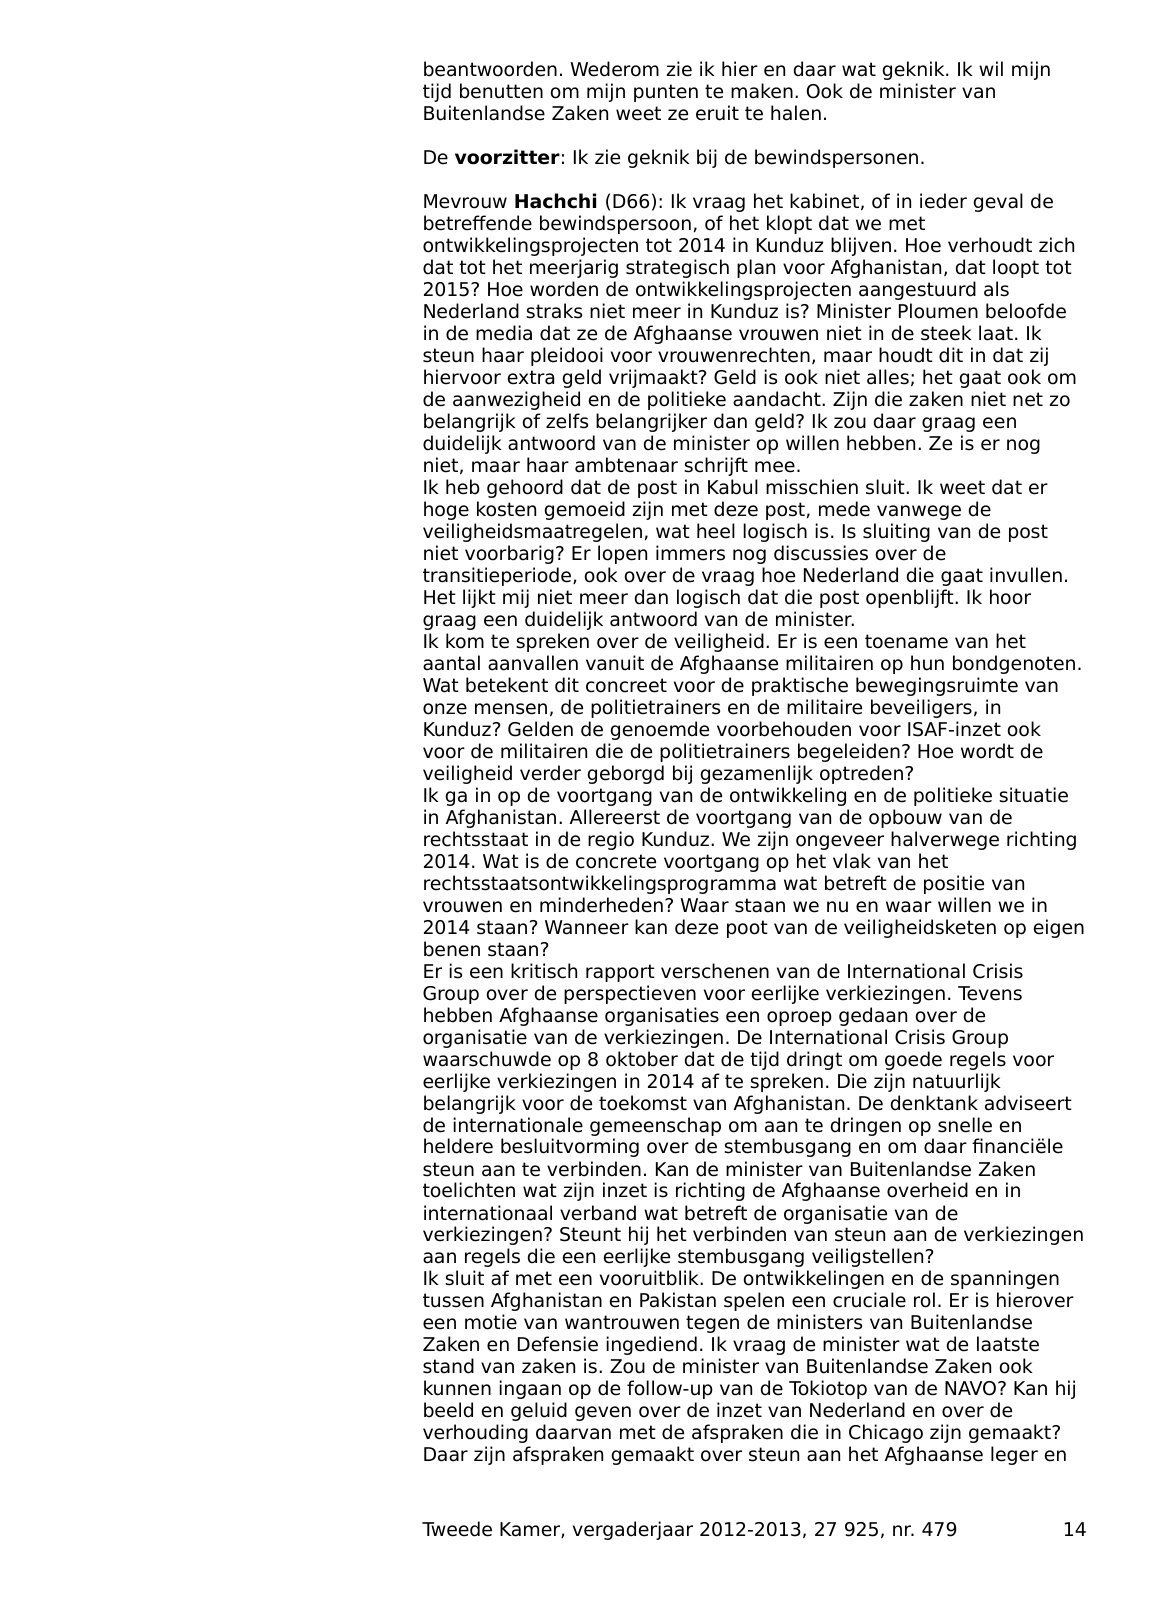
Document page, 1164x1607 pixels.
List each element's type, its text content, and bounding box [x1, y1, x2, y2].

text Ik heb gehoord dat de post in Kabul misschien sluit. Ik weet dat er hoge kosten gemoeid zijn met deze post, mede vanwege de veiligheidsmaatregelen, wat heel logisch is. Is sluiting van de post niet voorbarig? Er lopen immers nog discussies over de transitieperiode, ook over de vraag hoe Nederland die gaat invullen. Het lijkt mij niet meer dan logisch dat die post openblijft. Ik hoor graag een duidelijk antwoord van de minister. [422, 477, 1087, 631]
text Er is een kritisch rapport verschenen van de International Crisis Group over de perspectieven voor eerlijke verkiezingen. Tevens hebben Afghaanse organisaties een oproep gedaan over de organisatie van de verkiezingen. De International Crisis Group waarschuwde op 8 oktober dat de tijd dringt om goede regels voor eerlijke verkiezingen in 2014 af te spreken. Die zijn natuurlijk belangrijk voor de toekomst van Afghanistan. De denktank adviseert de internationale gemeenschap om aan te dringen op snelle en heldere besluitvorming over de stembusgang en om daar financiële steun aan te verbinden. Kan de minister van Buitenlandse Zaken toelichten wat zijn inzet is richting de Afghaanse overheid en in internationaal verband wat betreft de organisatie van de verkiezingen? Steunt hij het verbinden van steun aan de verkiezingen aan regels die een eerlijke stembusgang veiligstellen? [422, 961, 1087, 1268]
text De voorzitter: Ik zie geknik bij de bewindspersonen. [422, 147, 1087, 169]
text Ik ga in op de voortgang van de ontwikkeling en de politieke situatie in Afghanistan. Allereerst de voortgang van de opbouw van de rechtsstaat in de regio Kunduz. We zijn ongeveer halverwege richting 2014. Wat is de concrete voortgang op het vlak van het rechtsstaatsontwikkelingsprogramma wat betreft de positie van vrouwen en minderheden? Waar staan we nu en waar willen we in 2014 staan? Wanneer kan deze poot van de veiligheidsketen op eigen benen staan? [422, 785, 1087, 961]
text beantwoorden. Wederom zie ik hier en daar wat geknik. Ik wil mijn tijd benutten om mijn punten te maken. Ook de minister van Buitenlandse Zaken weet ze eruit te halen. [422, 59, 1087, 125]
text Ik sluit af met een vooruitblik. De ontwikkelingen en de spanningen tussen Afghanistan en Pakistan spelen een cruciale rol. Er is hierover een motie van wantrouwen tegen de ministers van Buitenlandse Zaken en Defensie ingediend. Ik vraag de minister wat de laatste stand van zaken is. Zou de minister van Buitenlandse Zaken ook kunnen ingaan op de follow-up van de Tokiotop van de NAVO? Kan hij beeld en geluid geven over de inzet van Nederland en over de verhouding daarvan met de afspraken die in Chicago zijn gemaakt? Daar zijn afspraken gemaakt over steun aan het Afghaanse leger en [422, 1268, 1087, 1466]
text Mevrouw Hachchi (D66): Ik vraag het kabinet, of in ieder geval de betreffende bewindspersoon, of het klopt dat we met ontwikkelingsprojecten tot 2014 in Kunduz blijven. Hoe verhoudt zich dat tot het meerjarig strategisch plan voor Afghanistan, dat loopt tot 2015? Hoe worden de ontwikkelingsprojecten aangestuurd als Nederland straks niet meer in Kunduz is? Minister Ploumen beloofde in de media dat ze de Afghaanse vrouwen niet in de steek laat. Ik steun haar pleidooi voor vrouwenrechten, maar houdt dit in dat zij hiervoor extra geld vrijmaakt? Geld is ook niet alles; het gaat ook om de aanwezigheid en de politieke aandacht. Zijn die zaken niet net zo belangrijk of zelfs belangrijker dan geld? Ik zou daar graag een duidelijk antwoord van de minister op willen hebben. Ze is er nog niet, maar haar ambtenaar schrijft mee. [422, 191, 1087, 477]
text Ik kom te spreken over de veiligheid. Er is een toename van het aantal aanvallen vanuit de Afghaanse militairen op hun bondgenoten. Wat betekent dit concreet voor de praktische bewegingsruimte van onze mensen, de politietrainers en de militaire beveiligers, in Kunduz? Gelden de genoemde voorbehouden voor ISAF-inzet ook voor de militairen die de politietrainers begeleiden? Hoe wordt de veiligheid verder geborgd bij gezamenlijk optreden? [422, 631, 1087, 785]
